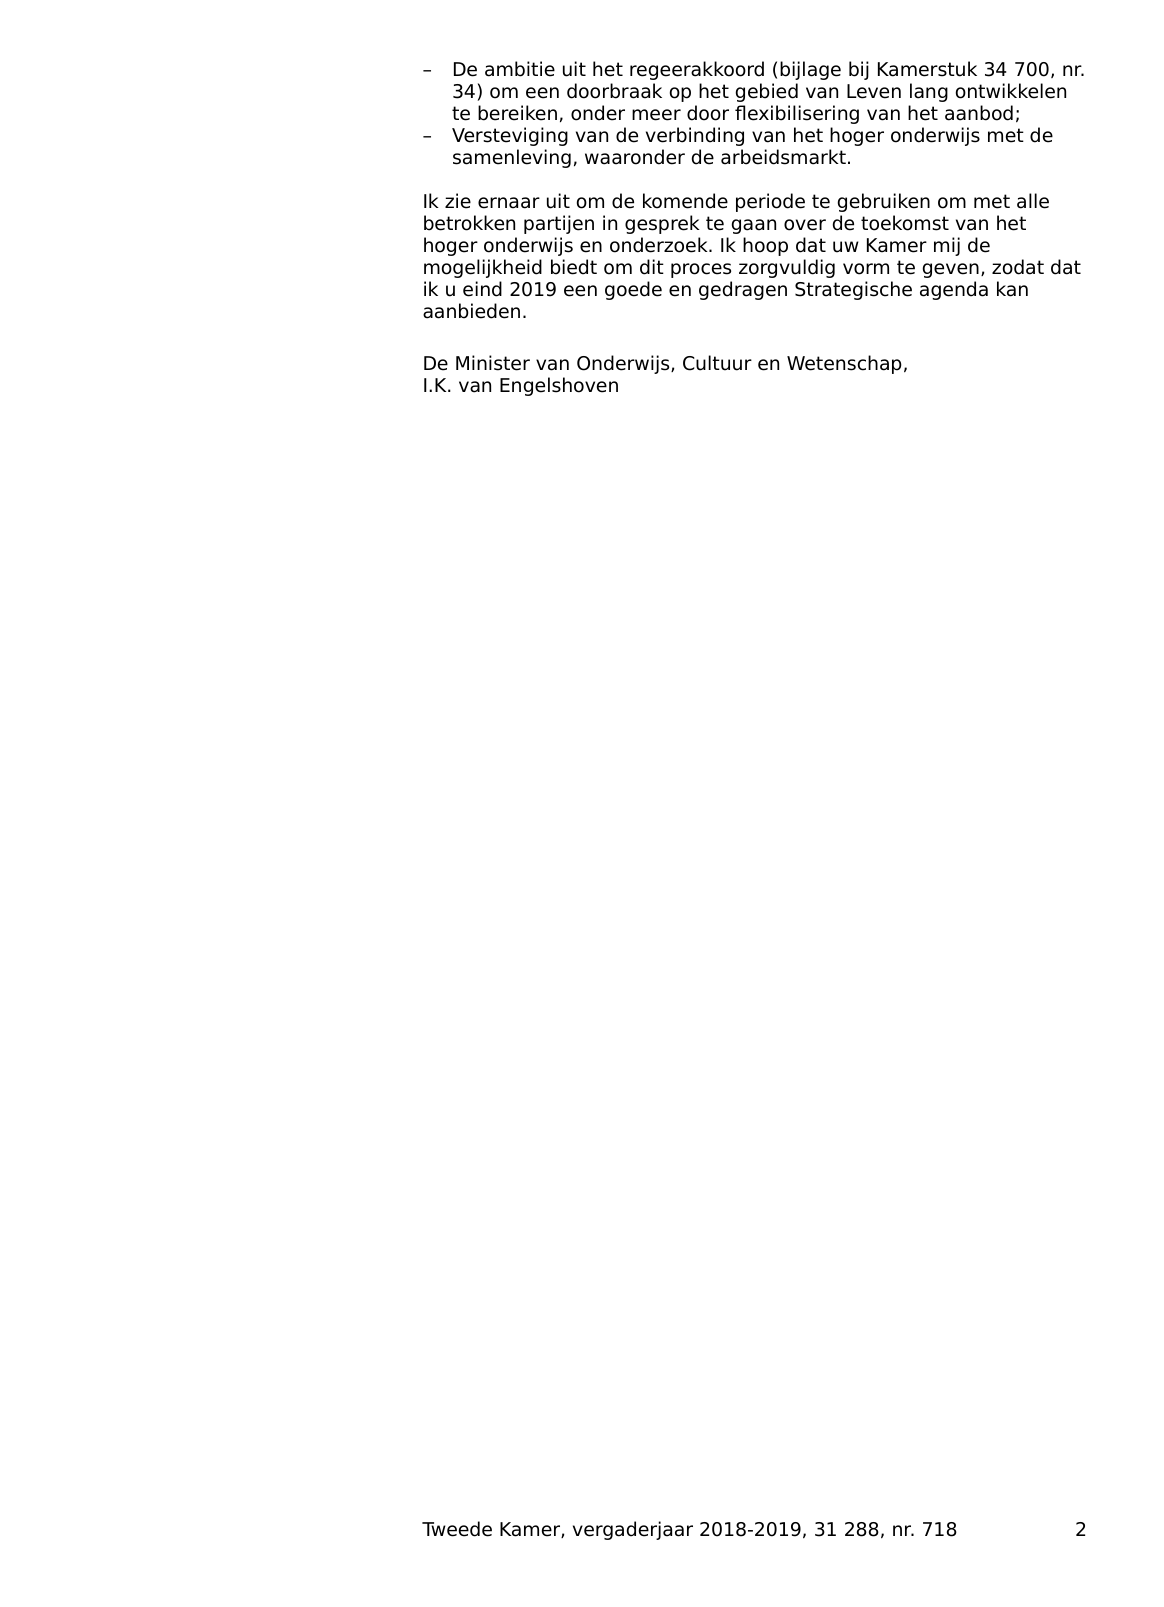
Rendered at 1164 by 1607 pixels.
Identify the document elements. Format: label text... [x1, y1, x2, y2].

text – Versteviging van de verbinding van het hoger onderwijs met de samenleving, waaronder de arbeidsmarkt. [422, 125, 1087, 169]
text Ik zie ernaar uit om de komende periode te gebruiken om met alle betrokken partijen in gesprek te gaan over de toekomst van het hoger onderwijs en onderzoek. Ik hoop dat uw Kamer mij de mogelijkheid biedt om dit proces zorgvuldig vorm te geven, zodat dat ik u eind 2019 een goede en gedragen Strategische agenda kan aanbieden. [422, 191, 1087, 323]
text – De ambitie uit het regeerakkoord (bijlage bij Kamerstuk 34 700, nr. 34) om een doorbraak op het gebied van Leven lang ontwikkelen te bereiken, onder meer door flexibilisering van het aanbod; [422, 59, 1087, 125]
text De Minister van Onderwijs, Cultuur en Wetenschap, I.K. van Engelshoven [422, 353, 1087, 397]
